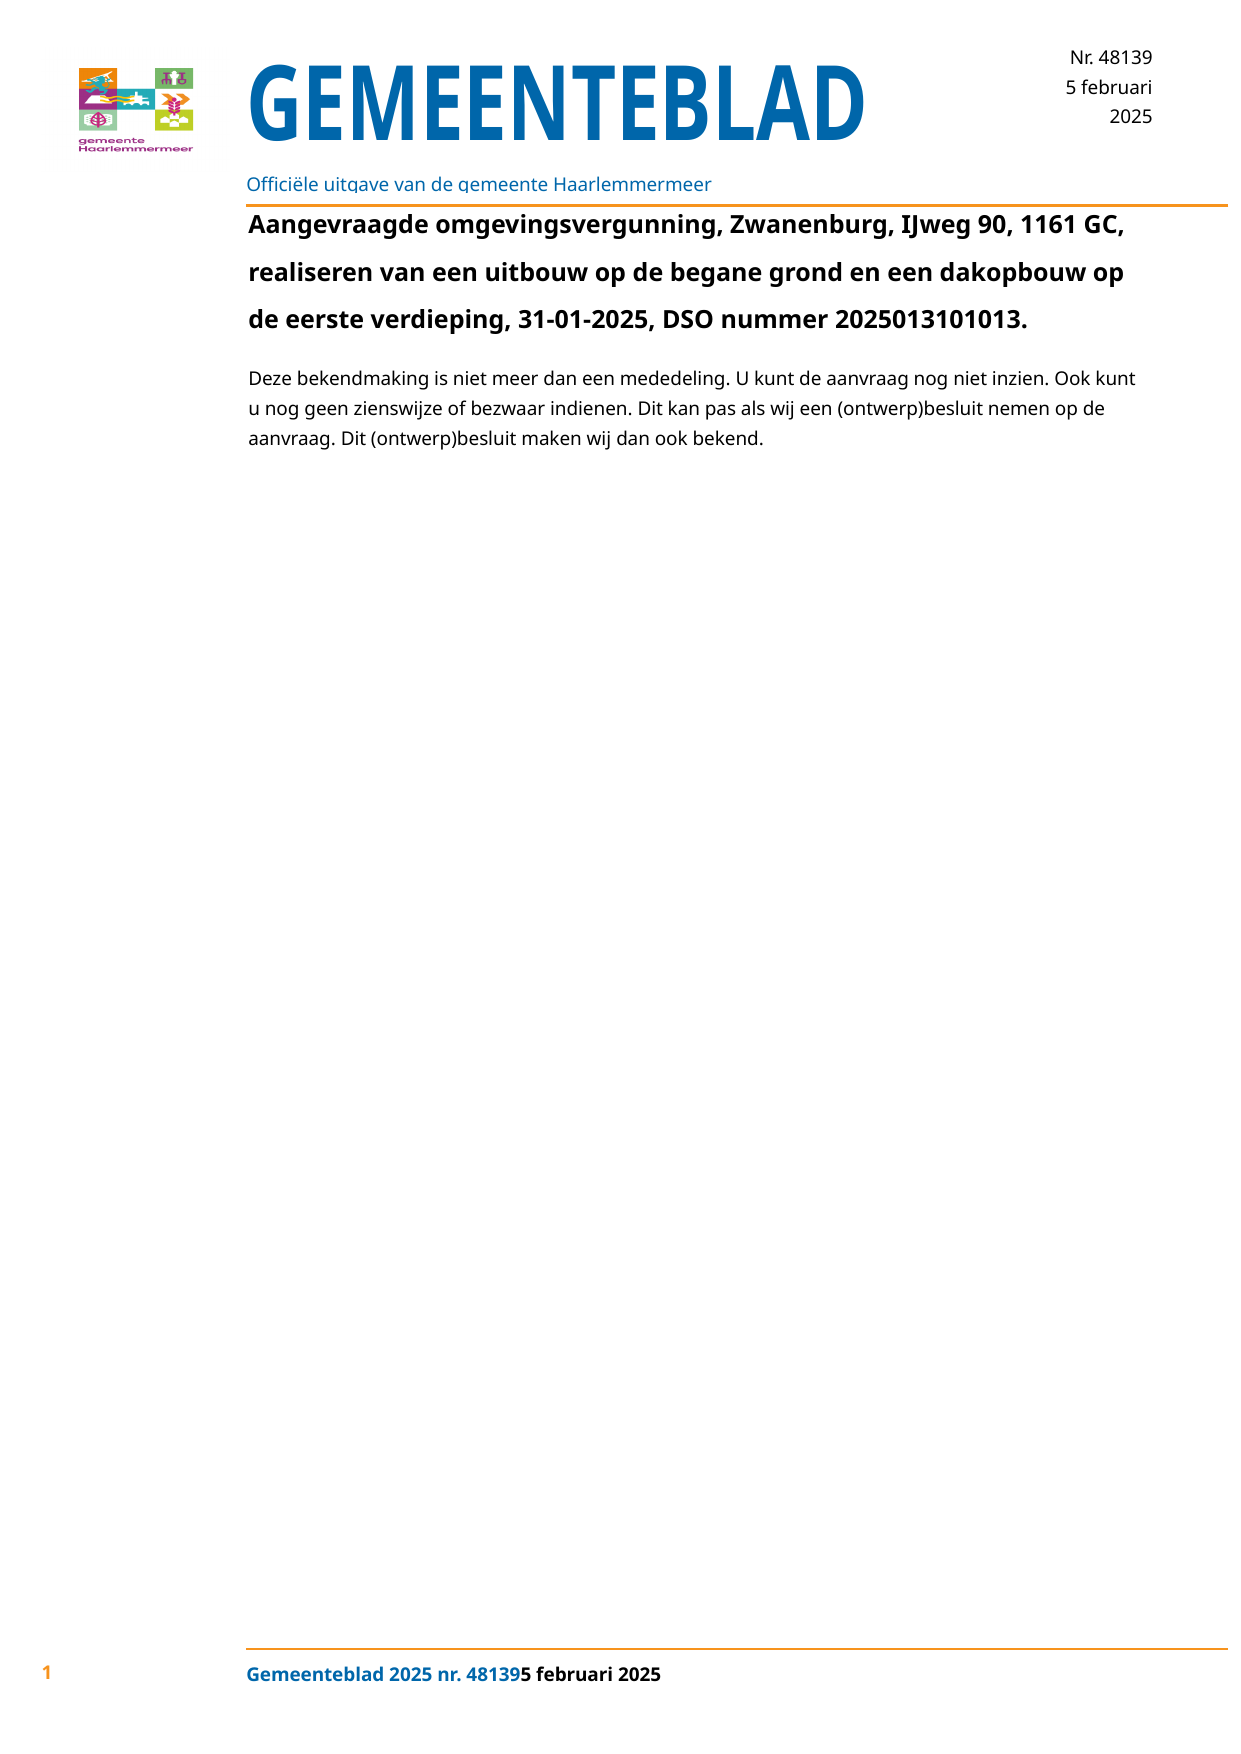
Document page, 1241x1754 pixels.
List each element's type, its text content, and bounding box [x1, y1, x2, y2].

picture [41, 47, 231, 172]
text Deze bekendmaking is niet meer dan een mededeling. U kunt de aanvraag nog niet inzien. Ook kunt u nog geen zienswijze of bezwaar indienen. Dit kan pas als wij een (ontwerp)besluit nemen op de aanvraag. Dit (ontwerp)besluit maken wij dan ook bekend. [248, 366, 1152, 450]
text Aangevraagde omgevingsvergunning, Zwanenburg, IJweg 90, 1161 GC, realiseren van een uitbouw op de begane grond en een dakopbouw op de eerste verdieping, 31-01-2025, DSO nummer 2025013101013. [248, 207, 1152, 336]
